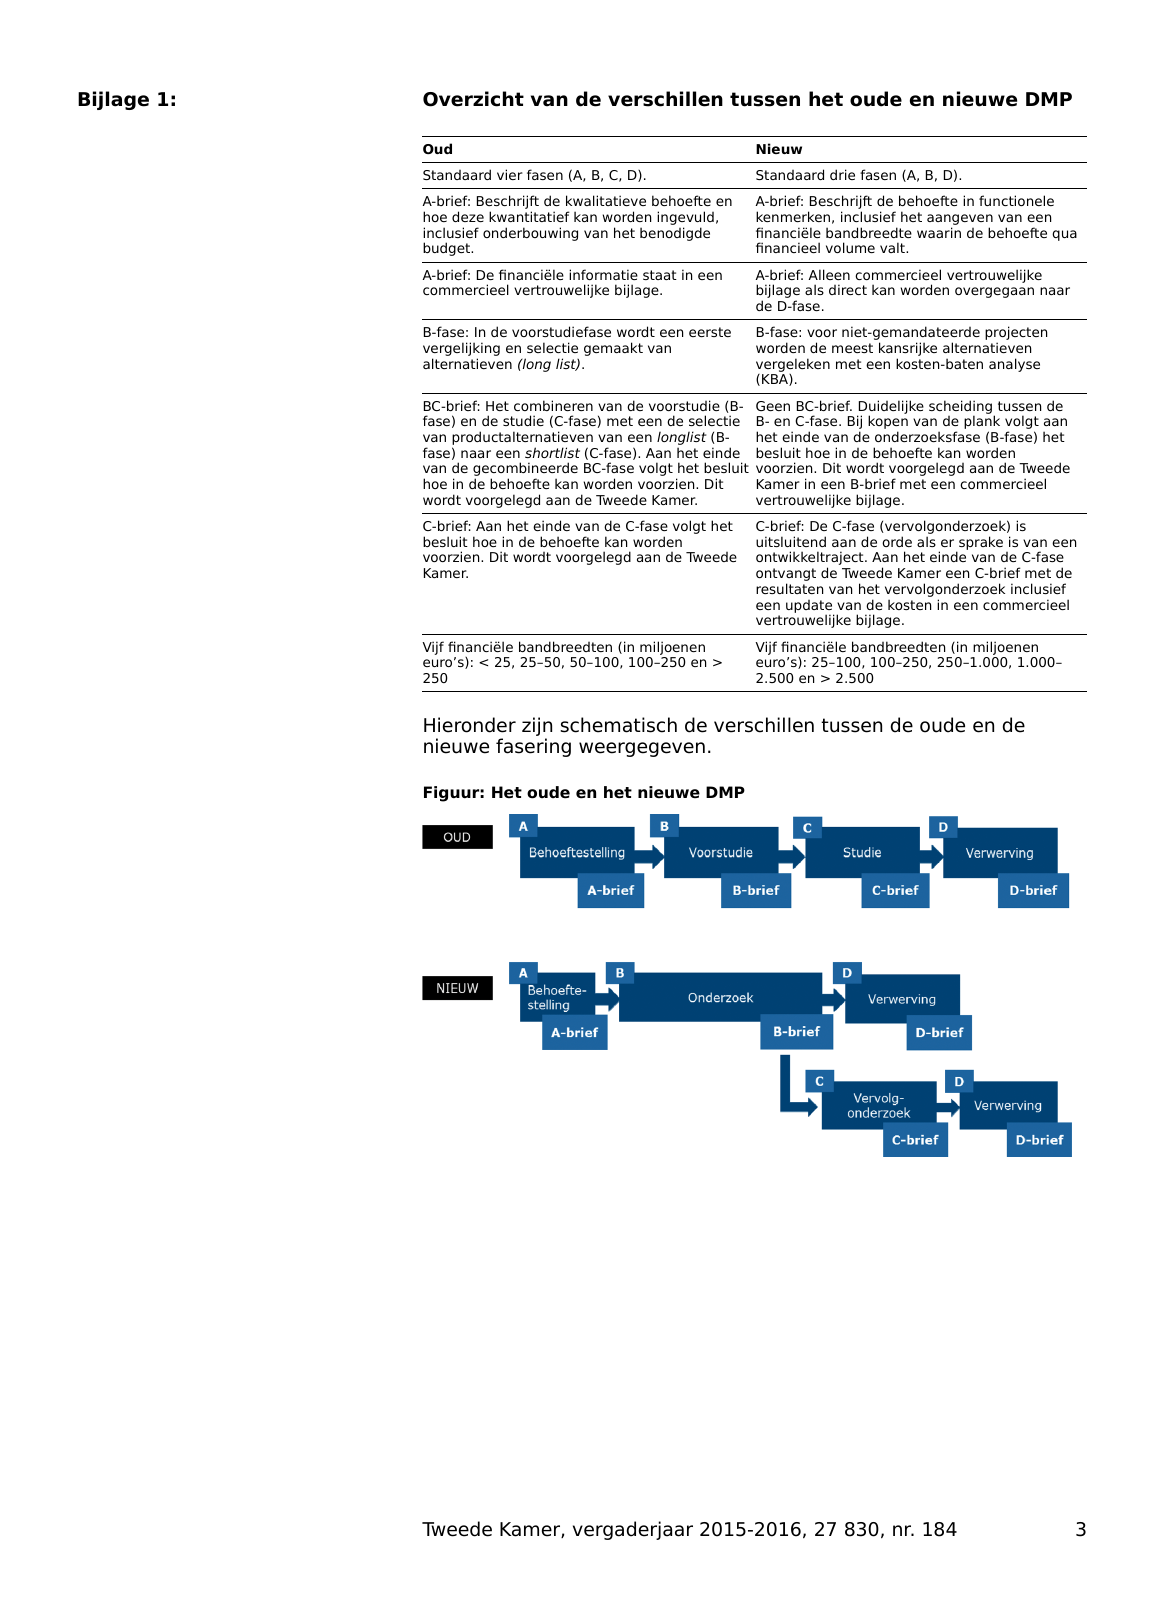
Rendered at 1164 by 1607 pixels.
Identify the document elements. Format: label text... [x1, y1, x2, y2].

table_cell Vijf financiële bandbreedten (in miljoenen euro’s): 25–100, 100–250, 250–1.000, 1.000–2.500 en > 2.500 [750, 635, 1087, 691]
table_cell B-fase: voor niet-gemandateerde projecten worden de meest kansrijke alternatieven vergeleken met een kosten-baten analyse (KBA). [750, 320, 1087, 393]
table_cell A-brief: Beschrijft de kwalitatieve behoefte en hoe deze kwantitatief kan worden ingevuld, inclusief onderbouwing van het benodigde budget. [422, 189, 749, 262]
table_cell Standaard drie fasen (A, B, D). [750, 163, 1087, 188]
table_cell C-brief: De C-fase (vervolgonderzoek) is uitsluitend aan de orde als er sprake is van een ontwikkeltraject. Aan het einde van de C-fase ontvangt de Tweede Kamer een C-brief met de resultaten van het vervolgonderzoek inclusief een update van de kosten in een commercieel vertrouwelijke bijlage. [750, 514, 1087, 634]
table_cell Geen BC-brief. Duidelijke scheiding tussen de B- en C-fase. Bij kopen van de plank volgt aan het einde van de onderzoeksfase (B-fase) het besluit hoe in de behoefte kan worden voorzien. Dit wordt voorgelegd aan de Tweede Kamer in een B-brief met een commercieel vertrouwelijke bijlage. [750, 394, 1087, 513]
table_header Nieuw [750, 137, 1087, 162]
table_cell B-fase: In de voorstudiefase wordt een eerste vergelijking en selectie gemaakt van alternatieven (long list). [422, 320, 749, 393]
text Figuur: Het oude en het nieuwe DMP [422, 784, 1072, 803]
table_cell A-brief: De financiële informatie staat in een commercieel vertrouwelijke bijlage. [422, 263, 749, 319]
table_header Oud [422, 137, 749, 162]
table_cell A-brief: Alleen commercieel vertrouwelijke bijlage als direct kan worden overgegaan naar de D-fase. [750, 263, 1087, 319]
table_cell A-brief: Beschrijft de behoefte in functionele kenmerken, inclusief het aangeven van een financiële bandbreedte waarin de behoefte qua financieel volume valt. [750, 189, 1087, 262]
picture [422, 814, 1072, 1157]
table_cell C-brief: Aan het einde van de C-fase volgt het besluit hoe in de behoefte kan worden voorzien. Dit wordt voorgelegd aan de Tweede Kamer. [422, 514, 749, 634]
table_cell Standaard vier fasen (A, B, C, D). [422, 163, 749, 188]
subtitle Bijlage 1: Overzicht van de verschillen tussen het oude en nieuwe DMP [77, 89, 1087, 111]
text Hieronder zijn schematisch de verschillen tussen de oude en de nieuwe fasering weergegeven. [422, 714, 1087, 758]
table_cell Vijf financiële bandbreedten (in miljoenen euro’s): < 25, 25–50, 50–100, 100–250 en > 250 [422, 635, 749, 691]
table_cell BC-brief: Het combineren van de voorstudie (B-fase) en de studie (C-fase) met een de selectie van productalternatieven van een longlist (B-fase) naar een shortlist (C-fase). Aan het einde van de gecombineerde BC-fase volgt het besluit hoe in de behoefte kan worden voorzien. Dit wordt voorgelegd aan de Tweede Kamer. [422, 394, 749, 513]
